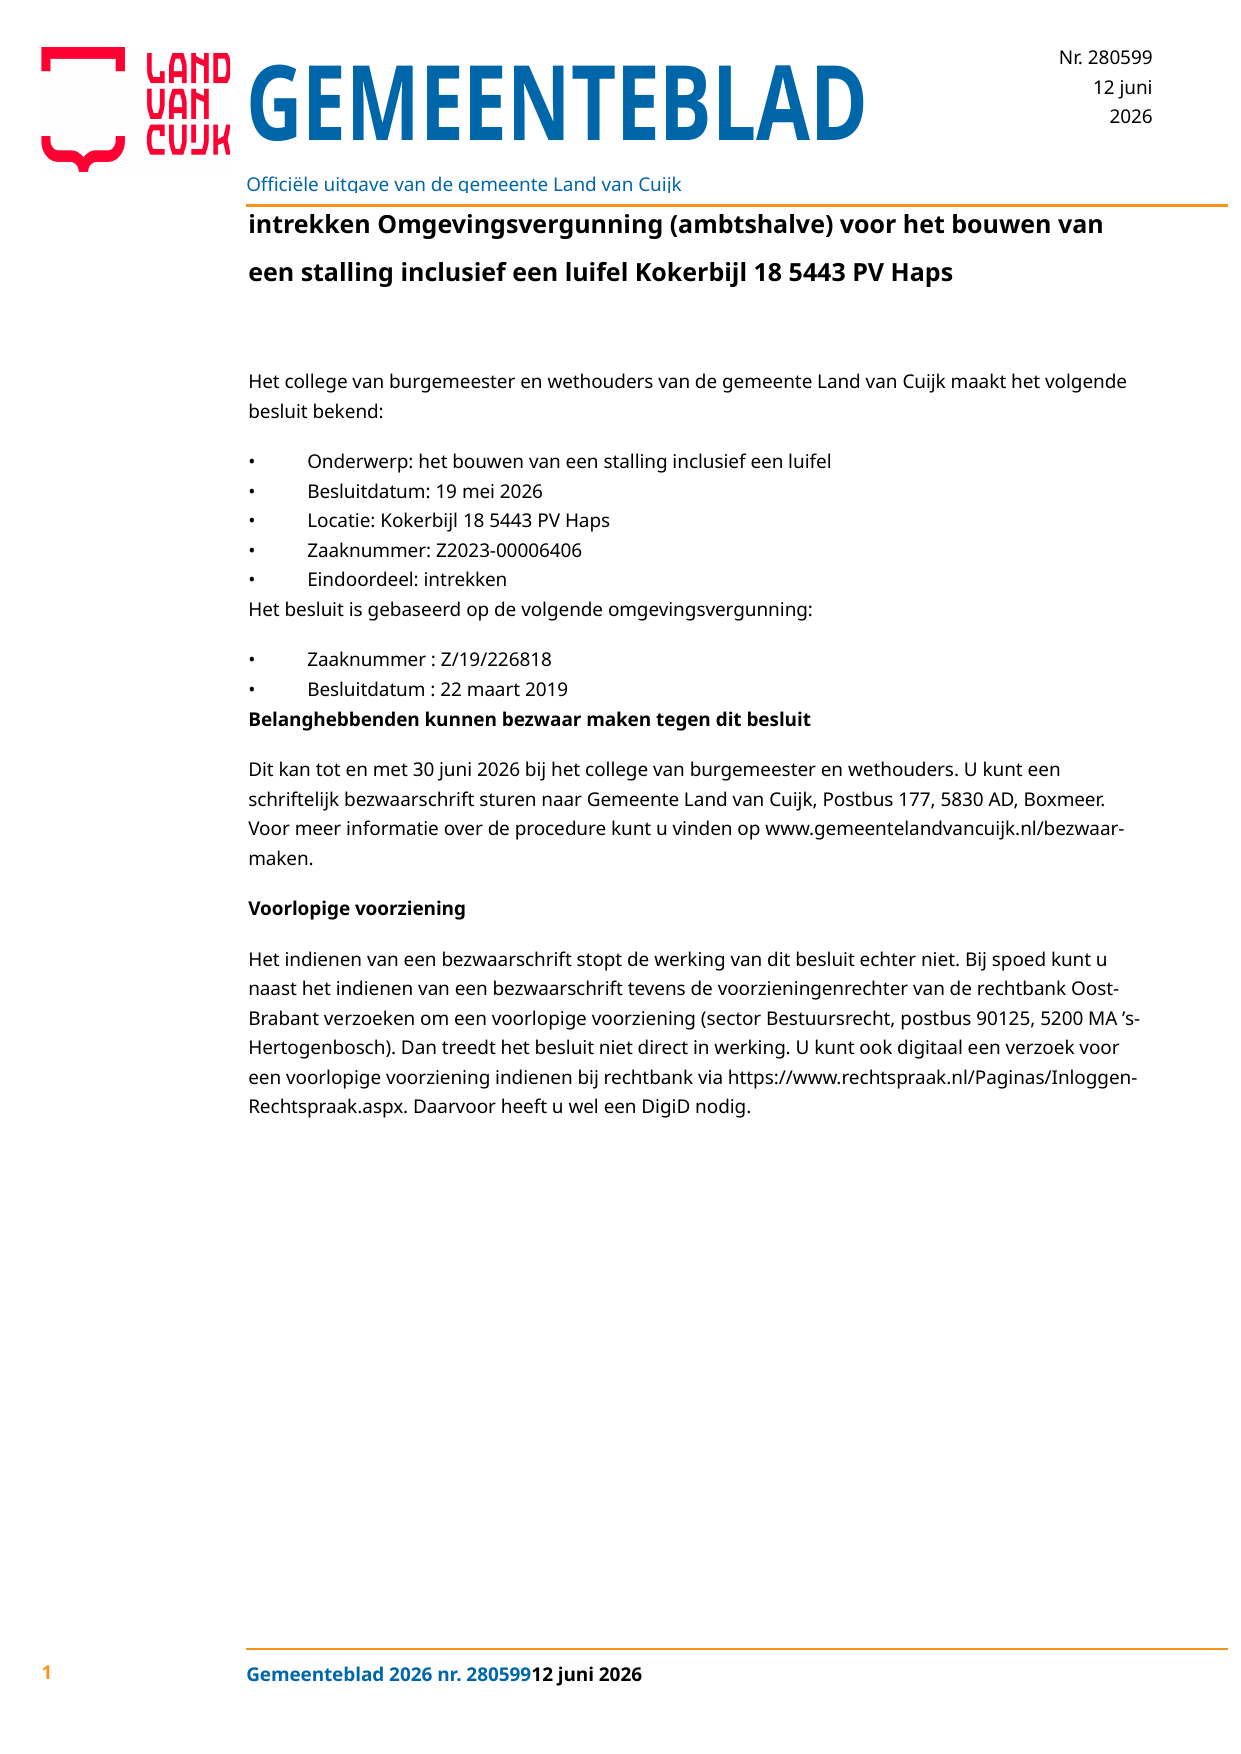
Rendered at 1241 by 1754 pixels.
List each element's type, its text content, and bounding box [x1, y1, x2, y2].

list Zaaknummer : Z/19/226818 [248, 647, 1152, 672]
text Belanghebbenden kunnen bezwaar maken tegen dit besluit [248, 706, 1152, 732]
list Besluitdatum: 19 mei 2026 [248, 478, 1152, 504]
text Het college van burgemeester en wethouders van de gemeente Land van Cuijk maakt het volgende besluit bekend: [248, 368, 1152, 424]
list Eindoordeel: intrekken [248, 567, 1152, 592]
text intrekken Omgevingsvergunning (ambtshalve) voor het bouwen van een stalling inclusief een luifel Kokerbijl 18 5443 PV Haps [248, 207, 1152, 288]
picture [41, 47, 231, 172]
list Zaaknummer: Z2023-00006406 [248, 537, 1152, 563]
text Dit kan tot en met 30 juni 2026 bij het college van burgemeester en wethouders. U kunt een schriftelijk bezwaarschrift sturen naar Gemeente Land van Cuijk, Postbus 177, 5830 AD, Boxmeer. Voor meer informatie over de procedure kunt u vinden op www.gemeentelandvancuijk.nl/bezwaar-maken. [248, 756, 1152, 871]
list Onderwerp: het bouwen van een stalling inclusief een luifel [248, 448, 1152, 474]
list Locatie: Kokerbijl 18 5443 PV Haps [248, 507, 1152, 533]
text Het indienen van een bezwaarschrift stopt de werking van dit besluit echter niet. Bij spoed kunt u naast het indienen van een bezwaarschrift tevens de voorzieningenrechter van de rechtbank Oost-Brabant verzoeken om een voorlopige voorziening (sector Bestuursrecht, postbus 90125, 5200 MA ’s-Hertogenbosch). Dan treedt het besluit niet direct in werking. U kunt ook digitaal een verzoek voor een voorlopige voorziening indienen bij rechtbank via https://www.rechtspraak.nl/Paginas/Inloggen-Rechtspraak.aspx. Daarvoor heeft u wel een DigiD nodig. [248, 946, 1152, 1119]
list Besluitdatum : 22 maart 2019 [248, 676, 1152, 702]
text Voorlopige voorziening [248, 895, 1152, 921]
text Het besluit is gebaseerd op de volgende omgevingsvergunning: [248, 596, 1152, 622]
